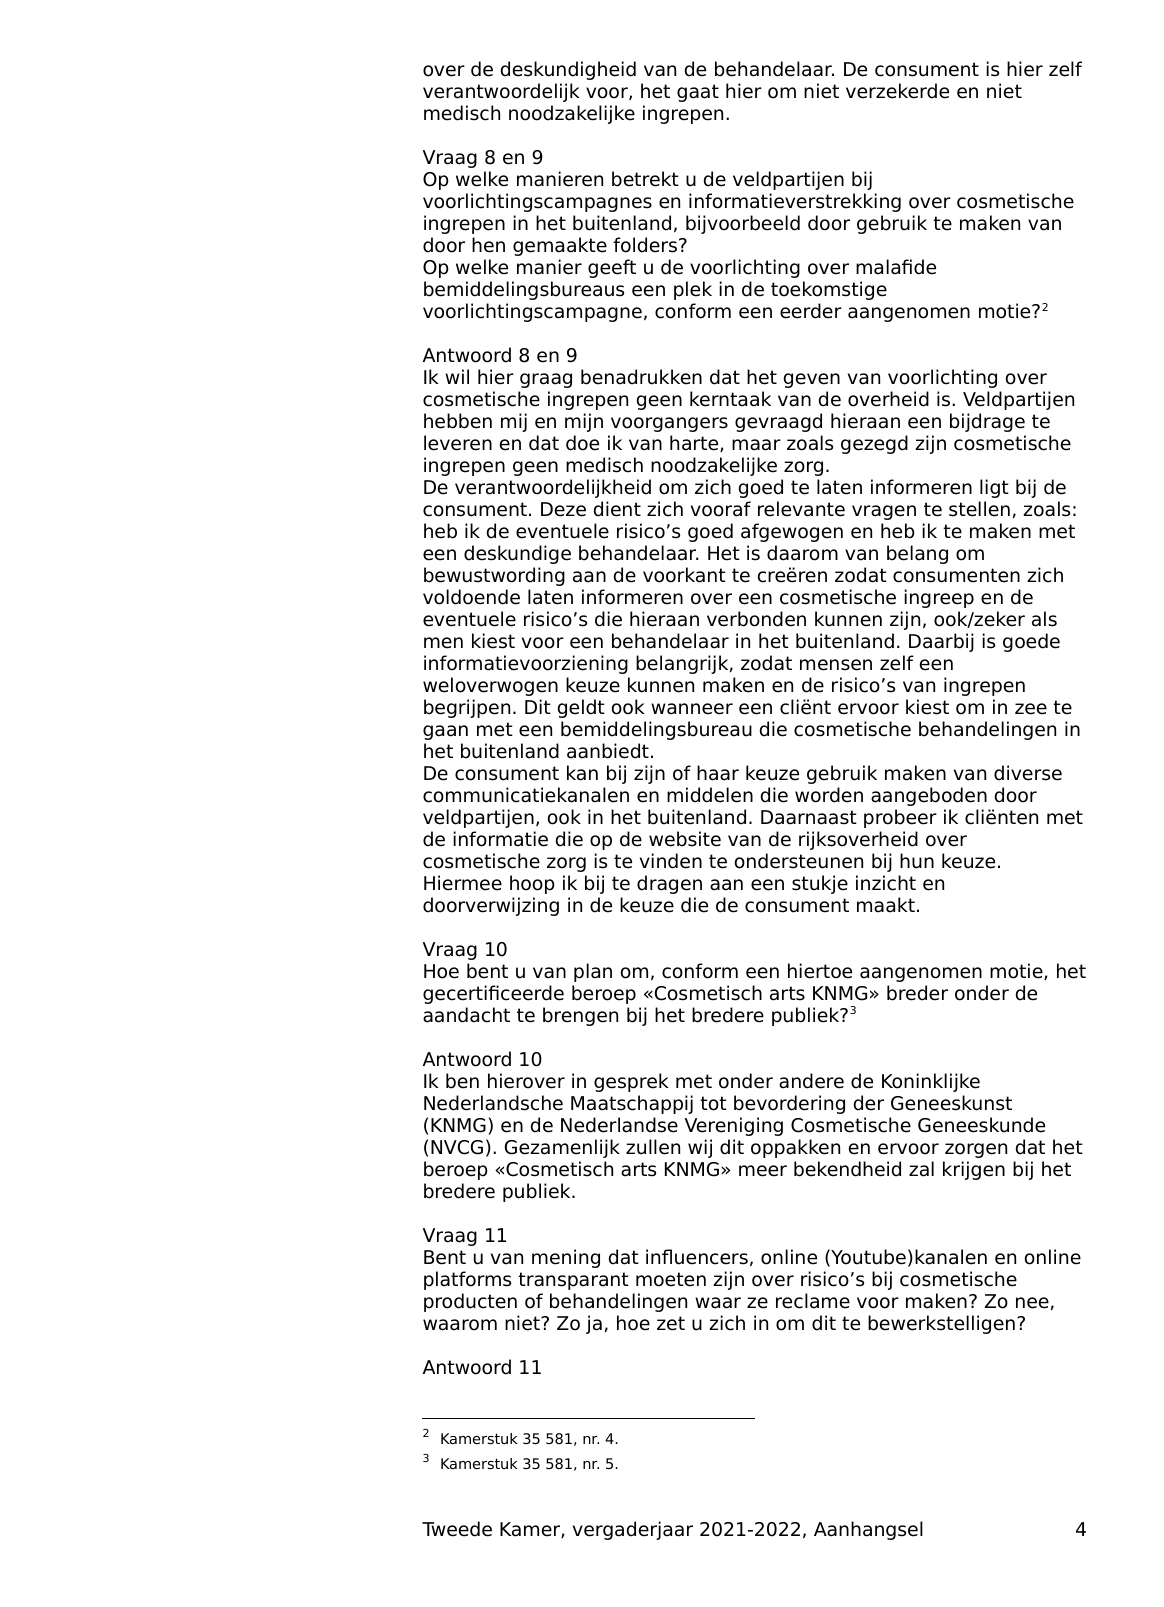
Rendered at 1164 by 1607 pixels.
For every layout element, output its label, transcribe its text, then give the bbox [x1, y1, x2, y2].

text Op welke manieren betrekt u de veldpartijen bij voorlichtingscampagnes en informatieverstrekking over cosmetische ingrepen in het buitenland, bijvoorbeeld door gebruik te maken van door hen gemaakte folders? [422, 169, 1087, 257]
text Antwoord 11 [422, 1357, 1087, 1379]
text Ik wil hier graag benadrukken dat het geven van voorlichting over cosmetische ingrepen geen kerntaak van de overheid is. Veldpartijen hebben mij en mijn voorgangers gevraagd hieraan een bijdrage te leveren en dat doe ik van harte, maar zoals gezegd zijn cosmetische ingrepen geen medisch noodzakelijke zorg. [422, 367, 1087, 477]
text De consument kan bij zijn of haar keuze gebruik maken van diverse communicatiekanalen en middelen die worden aangeboden door veldpartijen, ook in het buitenland. Daarnaast probeer ik cliënten met de informatie die op de website van de rijksoverheid over cosmetische zorg is te vinden te ondersteunen bij hun keuze. Hiermee hoop ik bij te dragen aan een stukje inzicht en doorverwijzing in de keuze die de consument maakt. [422, 763, 1087, 917]
text Hoe bent u van plan om, conform een hiertoe aangenomen motie, het gecertificeerde beroep «Cosmetisch arts KNMG» breder onder de aandacht te brengen bij het bredere publiek? [422, 961, 1087, 1027]
text Vraag 8 en 9 [422, 147, 1087, 169]
text Vraag 10 [422, 939, 1087, 961]
text Antwoord 10 [422, 1049, 1087, 1071]
text over de deskundigheid van de behandelaar. De consument is hier zelf verantwoordelijk voor, het gaat hier om niet verzekerde en niet medisch noodzakelijke ingrepen. [422, 59, 1087, 125]
text Kamerstuk 35 581, nr. 5. [422, 1452, 1087, 1474]
text Vraag 11 [422, 1225, 1087, 1247]
text De verantwoordelijkheid om zich goed te laten informeren ligt bij de consument. Deze dient zich vooraf relevante vragen te stellen, zoals: heb ik de eventuele risico’s goed afgewogen en heb ik te maken met een deskundige behandelaar. Het is daarom van belang om bewustwording aan de voorkant te creëren zodat consumenten zich voldoende laten informeren over een cosmetische ingreep en de eventuele risico’s die hieraan verbonden kunnen zijn, ook/zeker als men kiest voor een behandelaar in het buitenland. Daarbij is goede informatievoorziening belangrijk, zodat mensen zelf een weloverwogen keuze kunnen maken en de risico’s van ingrepen begrijpen. Dit geldt ook wanneer een cliënt ervoor kiest om in zee te gaan met een bemiddelingsbureau die cosmetische behandelingen in het buitenland aanbiedt. [422, 477, 1087, 763]
text Bent u van mening dat influencers, online (Youtube)kanalen en online platforms transparant moeten zijn over risico’s bij cosmetische producten of behandelingen waar ze reclame voor maken? Zo nee, waarom niet? Zo ja, hoe zet u zich in om dit te bewerkstelligen? [422, 1247, 1087, 1335]
text Antwoord 8 en 9 [422, 345, 1087, 367]
text Kamerstuk 35 581, nr. 4. [422, 1427, 1087, 1449]
text Op welke manier geeft u de voorlichting over malafide bemiddelingsbureaus een plek in de toekomstige voorlichtingscampagne, conform een eerder aangenomen motie? [422, 257, 1087, 323]
text Ik ben hierover in gesprek met onder andere de Koninklijke Nederlandsche Maatschappij tot bevordering der Geneeskunst (KNMG) en de Nederlandse Vereniging Cosmetische Geneeskunde (NVCG). Gezamenlijk zullen wij dit oppakken en ervoor zorgen dat het beroep «Cosmetisch arts KNMG» meer bekendheid zal krijgen bij het bredere publiek. [422, 1071, 1087, 1203]
